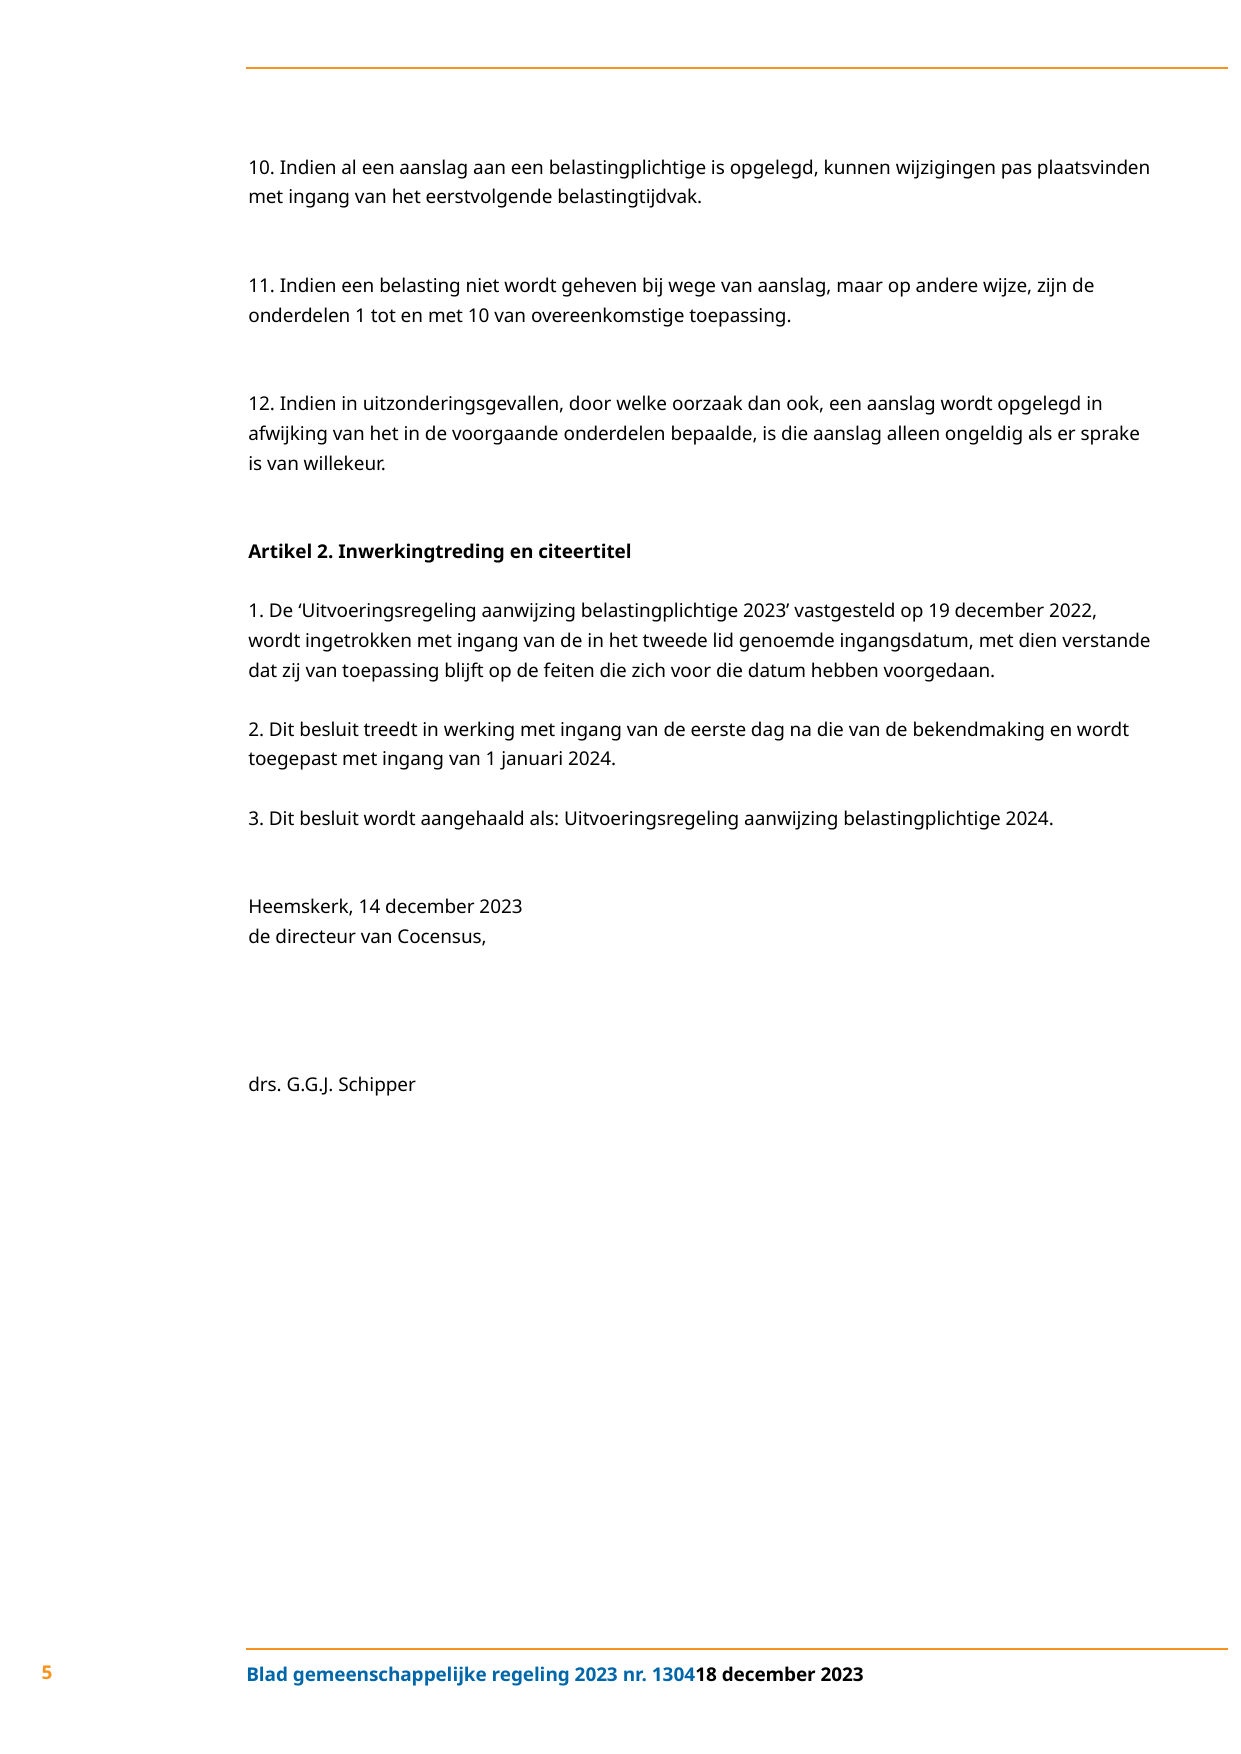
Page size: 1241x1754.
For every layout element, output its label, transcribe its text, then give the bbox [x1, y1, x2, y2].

text 3. Dit besluit wordt aangehaald als: Uitvoeringsregeling aanwijzing belastingplichtige 2024. [248, 805, 1152, 831]
text drs. G.G.J. Schipper [248, 1071, 1152, 1097]
text 1. De ‘Uitvoeringsregeling aanwijzing belastingplichtige 2023’ vastgesteld op 19 december 2022, wordt ingetrokken met ingang van de in het tweede lid genoemde ingangsdatum, met dien verstande dat zij van toepassing blijft op de feiten die zich voor die datum hebben voorgedaan. [248, 598, 1152, 683]
text 10. Indien al een aanslag aan een belastingplichtige is opgelegd, kunnen wijzigingen pas plaatsvinden met ingang van het eerstvolgende belastingtijdvak. [248, 154, 1152, 209]
picture [41, 47, 231, 172]
text 2. Dit besluit treedt in werking met ingang van de eerste dag na die van de bekendmaking en wordt toegepast met ingang van 1 januari 2024. [248, 716, 1152, 771]
text de directeur van Cocensus, [248, 923, 1152, 949]
text 11. Indien een belasting niet wordt geheven bij wege van aanslag, maar op andere wijze, zijn de onderdelen 1 tot en met 10 van overeenkomstige toepassing. [248, 272, 1152, 328]
text Artikel 2. Inwerkingtreding en citeertitel [248, 538, 1152, 564]
text Heemskerk, 14 december 2023 [248, 893, 1152, 919]
text 12. Indien in uitzonderingsgevallen, door welke oorzaak dan ook, een aanslag wordt opgelegd in afwijking van het in de voorgaande onderdelen bepaalde, is die aanslag alleen ongeldig als er sprake is van willekeur. [248, 391, 1152, 476]
